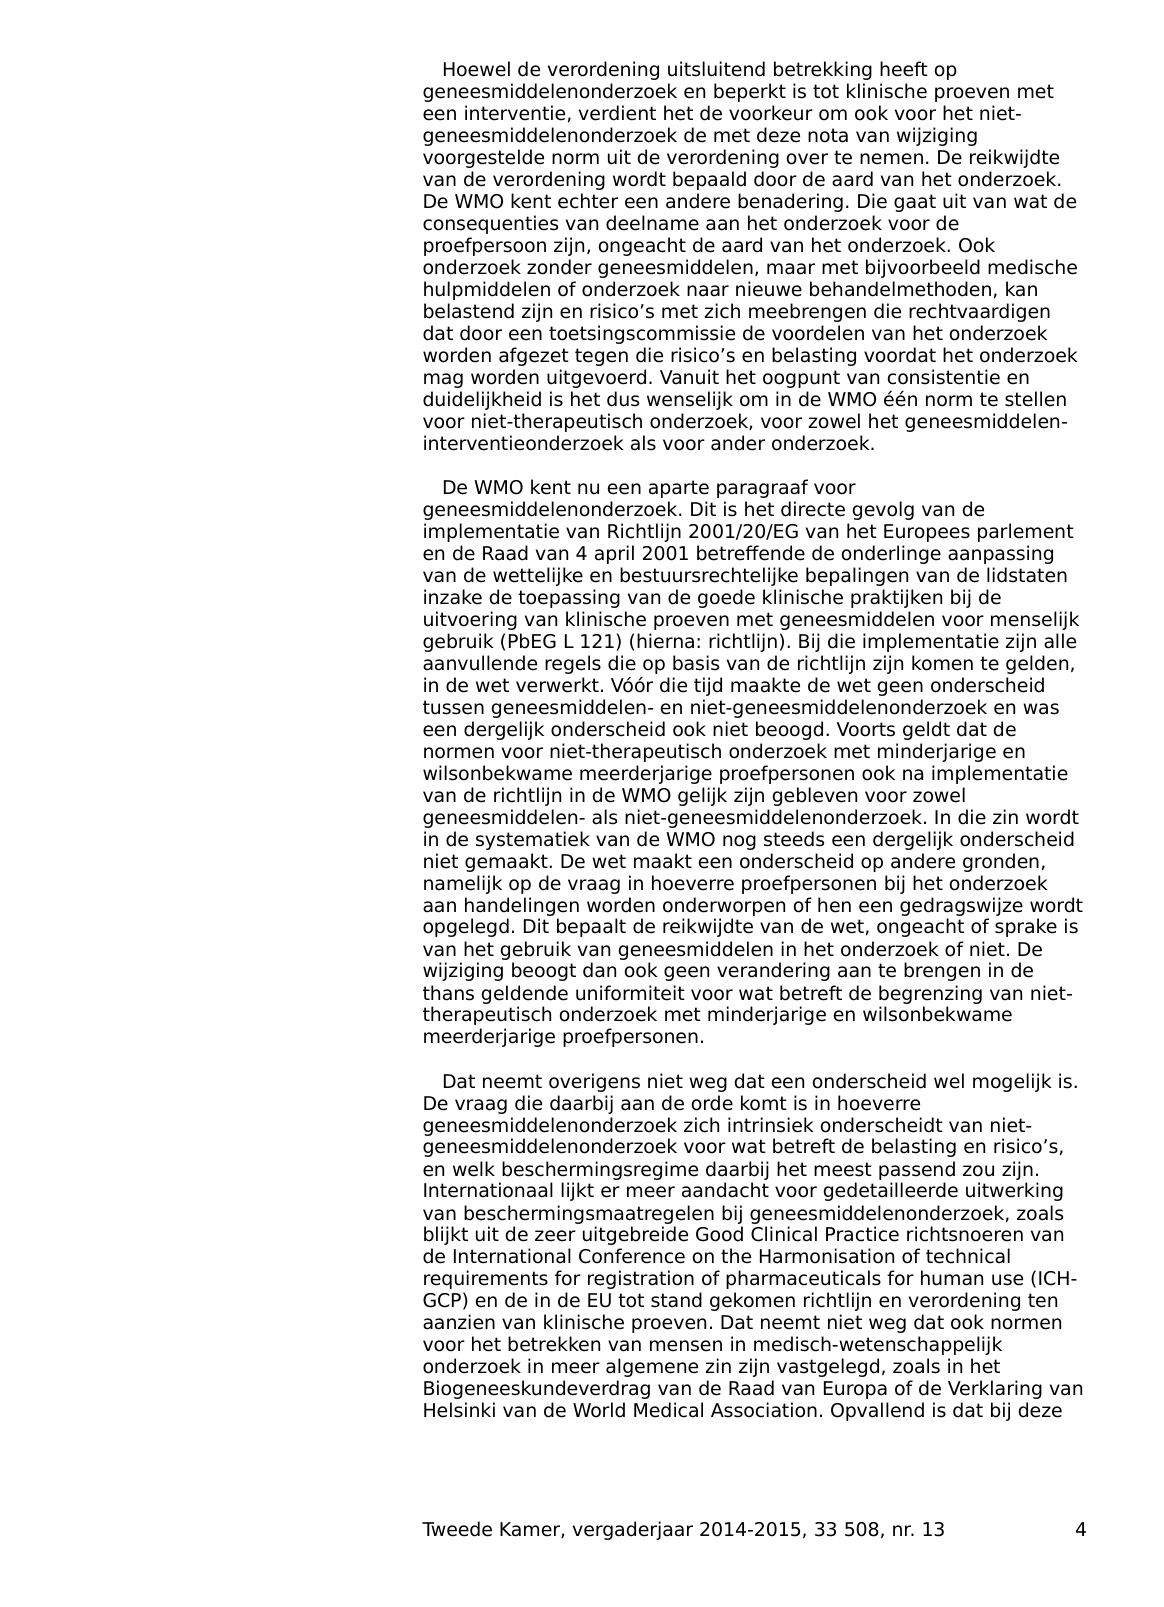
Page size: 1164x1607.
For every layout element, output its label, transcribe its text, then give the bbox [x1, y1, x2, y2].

text Dat neemt overigens niet weg dat een onderscheid wel mogelijk is. De vraag die daarbij aan de orde komt is in hoeverre geneesmiddelenonderzoek zich intrinsiek onderscheidt van niet-geneesmiddelenonderzoek voor wat betreft de belasting en risico’s, en welk beschermingsregime daarbij het meest passend zou zijn. Internationaal lijkt er meer aandacht voor gedetailleerde uitwerking van beschermingsmaatregelen bij geneesmiddelenonderzoek, zoals blijkt uit de zeer uitgebreide Good Clinical Practice richtsnoeren van de International Conference on the Harmonisation of technical requirements for registration of pharmaceuticals for human use (ICH-GCP) en de in de EU tot stand gekomen richtlijn en verordening ten aanzien van klinische proeven. Dat neemt niet weg dat ook normen voor het betrekken van mensen in medisch-wetenschappelijk onderzoek in meer algemene zin zijn vastgelegd, zoals in het Biogeneeskundeverdrag van de Raad van Europa of de Verklaring van Helsinki van de World Medical Association. Opvallend is dat bij deze [422, 1071, 1087, 1422]
text De WMO kent nu een aparte paragraaf voor geneesmiddelenonderzoek. Dit is het directe gevolg van de implementatie van Richtlijn 2001/20/EG van het Europees parlement en de Raad van 4 april 2001 betreffende de onderlinge aanpassing van de wettelijke en bestuursrechtelijke bepalingen van de lidstaten inzake de toepassing van de goede klinische praktijken bij de uitvoering van klinische proeven met geneesmiddelen voor menselijk gebruik (PbEG L 121) (hierna: richtlijn). Bij die implementatie zijn alle aanvullende regels die op basis van de richtlijn zijn komen te gelden, in de wet verwerkt. Vóór die tijd maakte de wet geen onderscheid tussen geneesmiddelen- en niet-geneesmiddelenonderzoek en was een dergelijk onderscheid ook niet beoogd. Voorts geldt dat de normen voor niet-therapeutisch onderzoek met minderjarige en wilsonbekwame meerderjarige proefpersonen ook na implementatie van de richtlijn in de WMO gelijk zijn gebleven voor zowel geneesmiddelen- als niet-geneesmiddelenonderzoek. In die zin wordt in de systematiek van de WMO nog steeds een dergelijk onderscheid niet gemaakt. De wet maakt een onderscheid op andere gronden, namelijk op de vraag in hoeverre proefpersonen bij het onderzoek aan handelingen worden onderworpen of hen een gedragswijze wordt opgelegd. Dit bepaalt de reikwijdte van de wet, ongeacht of sprake is van het gebruik van geneesmiddelen in het onderzoek of niet. De wijziging beoogt dan ook geen verandering aan te brengen in de thans geldende uniformiteit voor wat betreft de begrenzing van niet-therapeutisch onderzoek met minderjarige en wilsonbekwame meerderjarige proefpersonen. [422, 477, 1087, 1048]
text Hoewel de verordening uitsluitend betrekking heeft op geneesmiddelenonderzoek en beperkt is tot klinische proeven met een interventie, verdient het de voorkeur om ook voor het niet-geneesmiddelenonderzoek de met deze nota van wijziging voorgestelde norm uit de verordening over te nemen. De reikwijdte van de verordening wordt bepaald door de aard van het onderzoek. De WMO kent echter een andere benadering. Die gaat uit van wat de consequenties van deelname aan het onderzoek voor de proefpersoon zijn, ongeacht de aard van het onderzoek. Ook onderzoek zonder geneesmiddelen, maar met bijvoorbeeld medische hulpmiddelen of onderzoek naar nieuwe behandelmethoden, kan belastend zijn en risico’s met zich meebrengen die rechtvaardigen dat door een toetsingscommissie de voordelen van het onderzoek worden afgezet tegen die risico’s en belasting voordat het onderzoek mag worden uitgevoerd. Vanuit het oogpunt van consistentie en duidelijkheid is het dus wenselijk om in de WMO één norm te stellen voor niet-therapeutisch onderzoek, voor zowel het geneesmiddelen-interventieonderzoek als voor ander onderzoek. [422, 59, 1087, 455]
